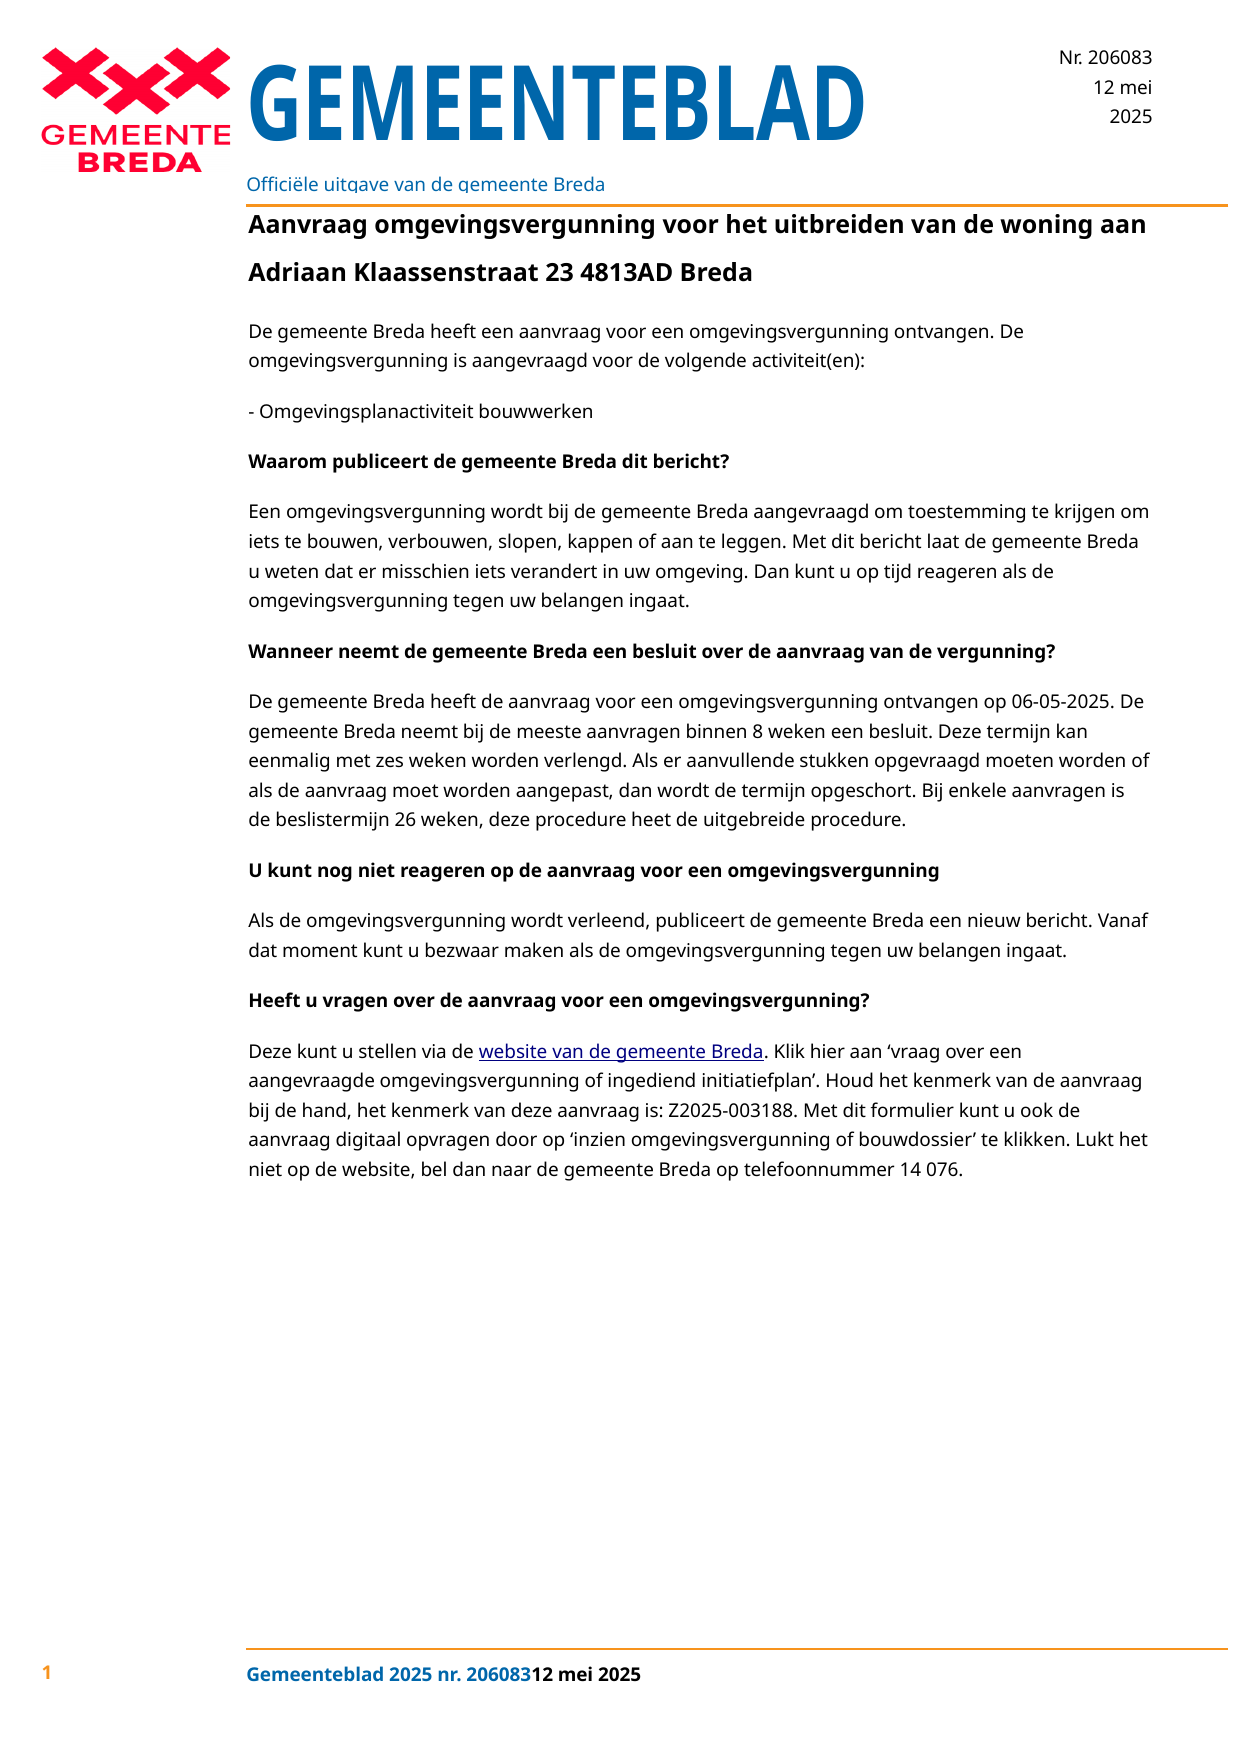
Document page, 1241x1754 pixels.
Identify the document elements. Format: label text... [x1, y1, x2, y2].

text Deze kunt u stellen via de website van de gemeente Breda. Klik hier aan ‘vraag over een aangevraagde omgevingsvergunning of ingediend initiatiefplan’. Houd het kenmerk van de aanvraag bij de hand, het kenmerk van deze aanvraag is: Z2025-003188. Met dit formulier kunt u ook de aanvraag digitaal opvragen door op ‘inzien omgevingsvergunning of bouwdossier’ te klikken. Lukt het niet op de website, bel dan naar de gemeente Breda op telefoonnummer 14 076. [248, 1038, 1152, 1182]
text Wanneer neemt de gemeente Breda een besluit over de aanvraag van de vergunning? [248, 638, 1152, 664]
text - Omgevingsplanactiviteit bouwwerken [248, 398, 1152, 424]
text De gemeente Breda heeft de aanvraag voor een omgevingsvergunning ontvangen op 06-05-2025. De gemeente Breda neemt bij de meeste aanvragen binnen 8 weken een besluit. Deze termijn kan eenmalig met zes weken worden verlengd. Als er aanvullende stukken opgevraagd moeten worden of als de aanvraag moet worden aangepast, dan wordt de termijn opgeschort. Bij enkele aanvragen is de beslistermijn 26 weken, deze procedure heet de uitgebreide procedure. [248, 688, 1152, 832]
picture [41, 47, 231, 172]
text Waarom publiceert de gemeente Breda dit bericht? [248, 448, 1152, 474]
text De gemeente Breda heeft een aanvraag voor een omgevingsvergunning ontvangen. De omgevingsvergunning is aangevraagd voor de volgende activiteit(en): [248, 318, 1152, 373]
text Een omgevingsvergunning wordt bij de gemeente Breda aangevraagd om toestemming te krijgen om iets te bouwen, verbouwen, slopen, kappen of aan te leggen. Met dit bericht laat de gemeente Breda u weten dat er misschien iets verandert in uw omgeving. Dan kunt u op tijd reageren als de omgevingsvergunning tegen uw belangen ingaat. [248, 499, 1152, 613]
text Als de omgevingsvergunning wordt verleend, publiceert de gemeente Breda een nieuw bericht. Vanaf dat moment kunt u bezwaar maken als de omgevingsvergunning tegen uw belangen ingaat. [248, 907, 1152, 963]
text Aanvraag omgevingsvergunning voor het uitbreiden van de woning aan Adriaan Klaassenstraat 23 4813AD Breda [248, 207, 1152, 288]
text U kunt nog niet reageren op de aanvraag voor een omgevingsvergunning [248, 857, 1152, 883]
text Heeft u vragen over de aanvraag voor een omgevingsvergunning? [248, 987, 1152, 1013]
